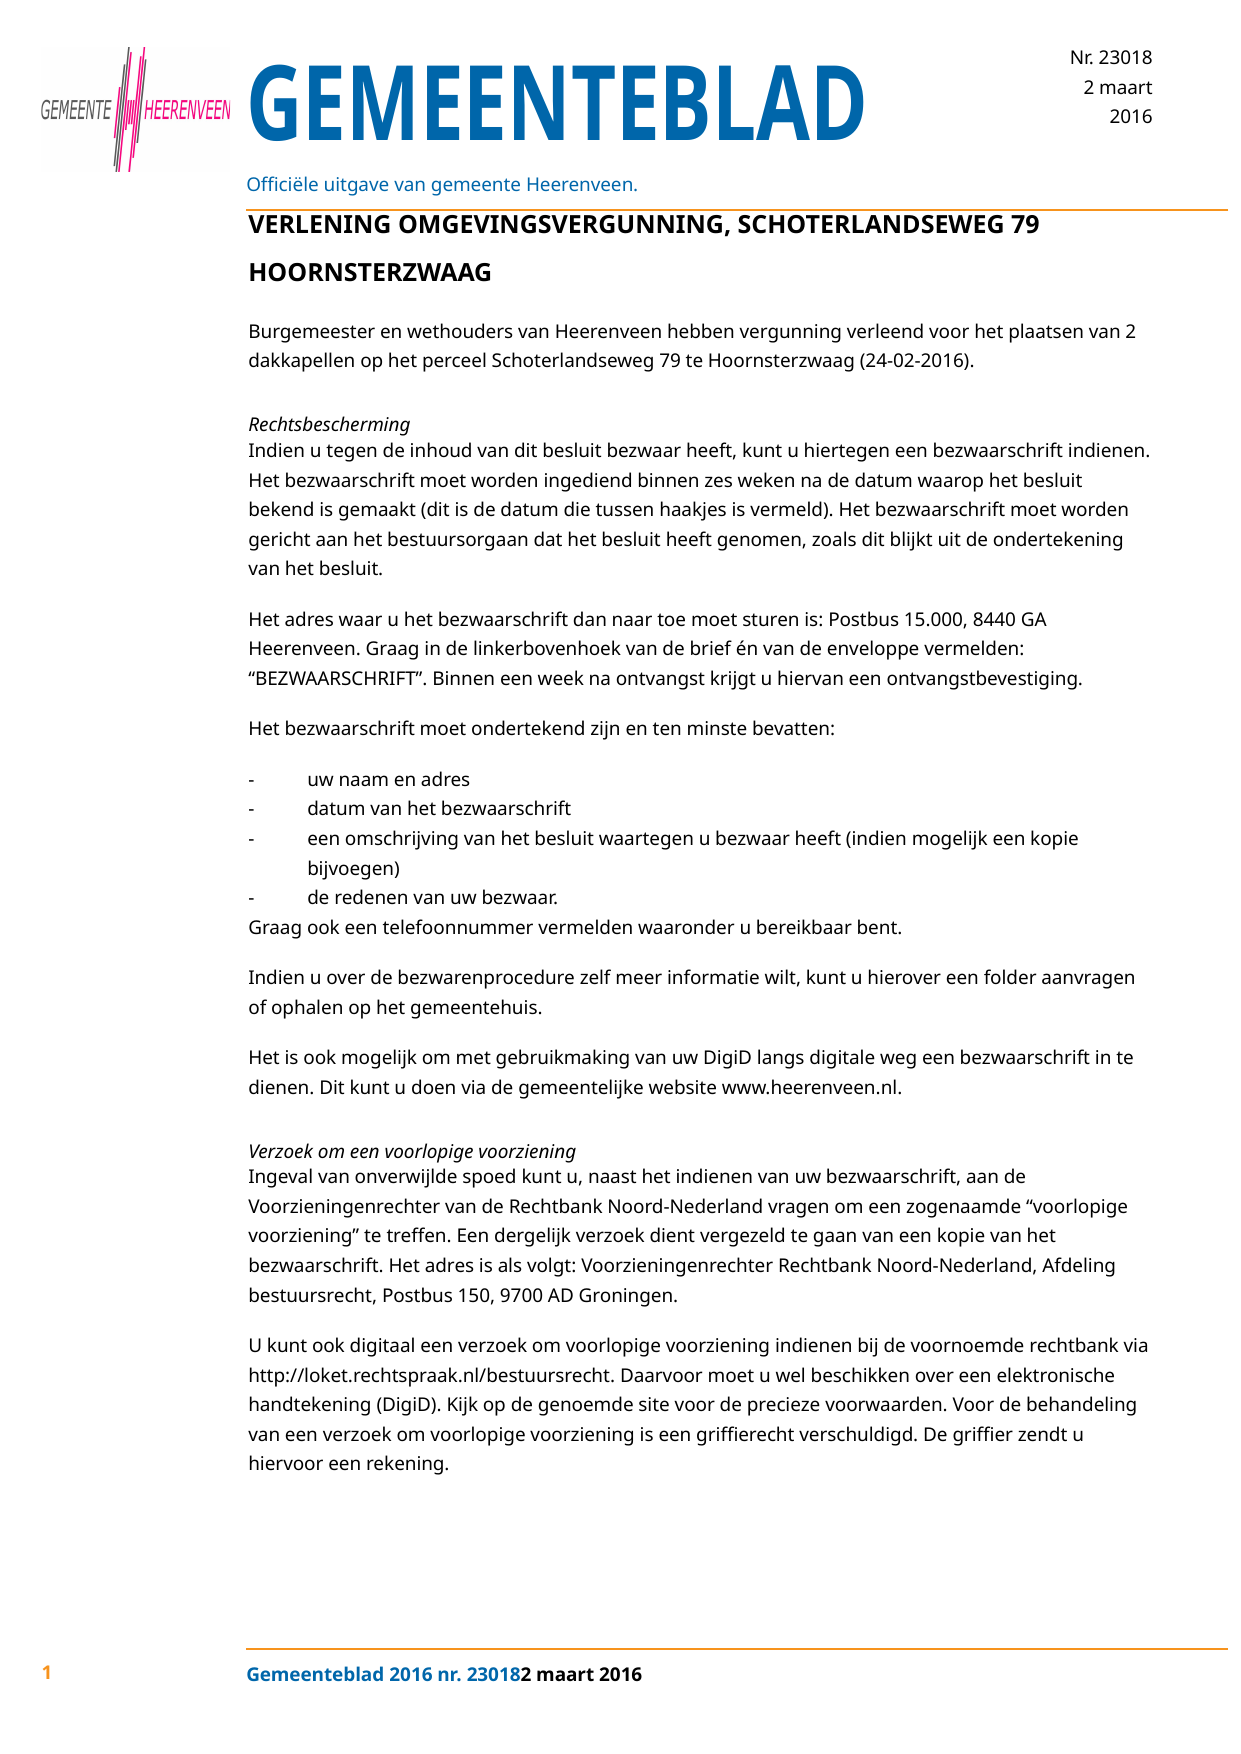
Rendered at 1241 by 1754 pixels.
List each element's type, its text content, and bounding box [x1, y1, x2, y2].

text Graag ook een telefoonnummer vermelden waaronder u bereikbaar bent. [248, 914, 1152, 939]
list uw naam en adres [248, 766, 1152, 792]
text Verzoek om een voorlopige voorziening [248, 1138, 1152, 1163]
text Het bezwaarschrift moet ondertekend zijn en ten minste bevatten: [248, 716, 1152, 741]
picture [41, 47, 231, 172]
text Indien u over de bezwarenprocedure zelf meer informatie wilt, kunt u hierover een folder aanvragen of ophalen op het gemeentehuis. [248, 964, 1152, 1019]
text Het adres waar u het bezwaarschrift dan naar toe moet sturen is: Postbus 15.000, 8440 GA Heerenveen. Graag in de linkerbovenhoek van de brief én van de enveloppe vermelden: “BEZWAARSCHRIFT”. Binnen een week na ontvangst krijgt u hiervan een ontvangstbevestiging. [248, 606, 1152, 691]
text U kunt ook digitaal een verzoek om voorlopige voorziening indienen bij de voornoemde rechtbank via http://loket.rechtspraak.nl/bestuursrecht. Daarvoor moet u wel beschikken over een elektronische handtekening (DigiD). Kijk op de genoemde site voor de precieze voorwaarden. Voor de behandeling van een verzoek om voorlopige voorziening is een griffierecht verschuldigd. De griffier zendt u hiervoor een rekening. [248, 1332, 1152, 1476]
text VERLENING OMGEVINGSVERGUNNING, SCHOTERLANDSEWEG 79 HOORNSTERZWAAG [248, 211, 1152, 288]
text Burgemeester en wethouders van Heerenveen hebben vergunning verleend voor het plaatsen van 2 dakkapellen op het perceel Schoterlandseweg 79 te Hoornsterzwaag (24-02-2016). [248, 318, 1152, 373]
list de redenen van uw bezwaar. [248, 884, 1152, 910]
list een omschrijving van het besluit waartegen u bezwaar heeft (indien mogelijk een kopie bijvoegen) [248, 825, 1152, 880]
text Rechtsbescherming [248, 411, 1152, 437]
list datum van het bezwaarschrift [248, 796, 1152, 821]
text Ingeval van onverwijlde spoed kunt u, naast het indienen van uw bezwaarschrift, aan de Voorzieningenrechter van de Rechtbank Noord-Nederland vragen om een zogenaamde “voorlopige voorziening” te treffen. Een dergelijk verzoek dient vergezeld te gaan van een kopie van het bezwaarschrift. Het adres is als volgt: Voorzieningenrechter Rechtbank Noord-Nederland, Afdeling bestuursrecht, Postbus 150, 9700 AD Groningen. [248, 1163, 1152, 1308]
text Indien u tegen de inhoud van dit besluit bezwaar heeft, kunt u hiertegen een bezwaarschrift indienen. Het bezwaarschrift moet worden ingediend binnen zes weken na de datum waarop het besluit bekend is gemaakt (dit is de datum die tussen haakjes is vermeld). Het bezwaarschrift moet worden gericht aan het bestuursorgaan dat het besluit heeft genomen, zoals dit blijkt uit de ondertekening van het besluit. [248, 437, 1152, 581]
text Het is ook mogelijk om met gebruikmaking van uw DigiD langs digitale weg een bezwaarschrift in te dienen. Dit kunt u doen via de gemeentelijke website www.heerenveen.nl. [248, 1044, 1152, 1099]
